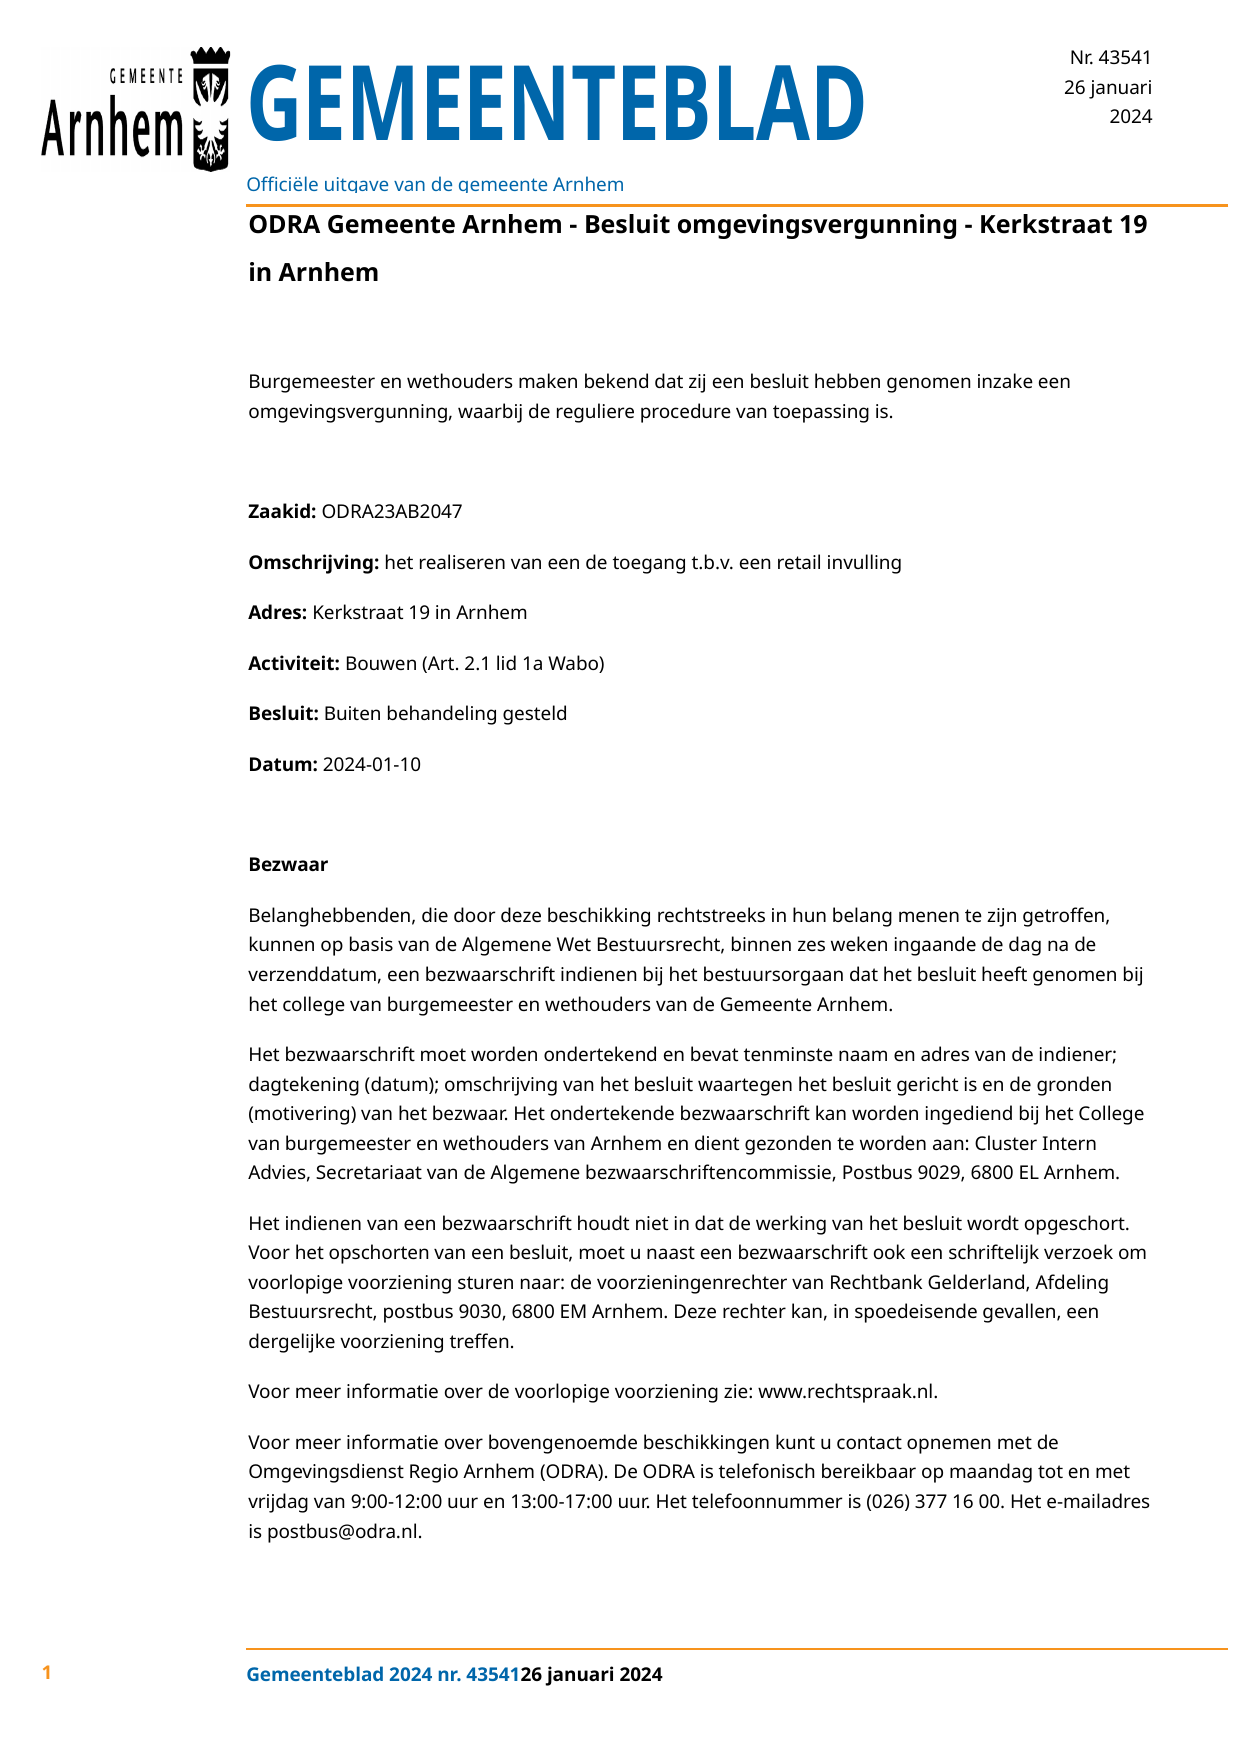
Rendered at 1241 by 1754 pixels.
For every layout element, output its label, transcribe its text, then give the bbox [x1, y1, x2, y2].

text ODRA Gemeente Arnhem - Besluit omgevingsvergunning - Kerkstraat 19 in Arnhem [248, 207, 1152, 288]
picture [41, 47, 231, 172]
text Voor meer informatie over de voorlopige voorziening zie: www.rechtspraak.nl. [248, 1379, 1152, 1404]
text Activiteit: Bouwen (Art. 2.1 lid 1a Wabo) [248, 650, 1152, 676]
text Adres: Kerkstraat 19 in Arnhem [248, 599, 1152, 625]
text Het indienen van een bezwaarschrift houdt niet in dat de werking van het besluit wordt opgeschort. Voor het opschorten van een besluit, moet u naast een bezwaarschrift ook een schriftelijk verzoek om voorlopige voorziening sturen naar: de voorzieningenrechter van Rechtbank Gelderland, Afdeling Bestuursrecht, postbus 9030, 6800 EM Arnhem. Deze rechter kan, in spoedeisende gevallen, een dergelijke voorziening treffen. [248, 1210, 1152, 1354]
text Besluit: Buiten behandeling gesteld [248, 700, 1152, 726]
text Zaakid: ODRA23AB2047 [248, 499, 1152, 524]
text Belanghebbenden, die door deze beschikking rechtstreeks in hun belang menen te zijn getroffen, kunnen op basis van de Algemene Wet Bestuursrecht, binnen zes weken ingaande de dag na de verzenddatum, een bezwaarschrift indienen bij het bestuursorgaan dat het besluit heeft genomen bij het college van burgemeester en wethouders van de Gemeente Arnhem. [248, 902, 1152, 1017]
text Het bezwaarschrift moet worden ondertekend en bevat tenminste naam en adres van de indiener; dagtekening (datum); omschrijving van het besluit waartegen het besluit gericht is en de gronden (motivering) van het bezwaar. Het ondertekende bezwaarschrift kan worden ingediend bij het College van burgemeester en wethouders van Arnhem en dient gezonden te worden aan: Cluster Intern Advies, Secretariaat van de Algemene bezwaarschriftencommissie, Postbus 9029, 6800 EL Arnhem. [248, 1041, 1152, 1185]
text Bezwaar [248, 852, 1152, 877]
text Voor meer informatie over bovengenoemde beschikkingen kunt u contact opnemen met de Omgevingsdienst Regio Arnhem (ODRA). De ODRA is telefonisch bereikbaar op maandag tot en met vrijdag van 9:00-12:00 uur en 13:00-17:00 uur. Het telefoonnummer is (026) 377 16 00. Het e-mailadres is postbus@odra.nl. [248, 1429, 1152, 1544]
text Omschrijving: het realiseren van een de toegang t.b.v. een retail invulling [248, 549, 1152, 575]
text Datum: 2024-01-10 [248, 751, 1152, 777]
text Burgemeester en wethouders maken bekend dat zij een besluit hebben genomen inzake een omgevingsvergunning, waarbij de reguliere procedure van toepassing is. [248, 368, 1152, 424]
